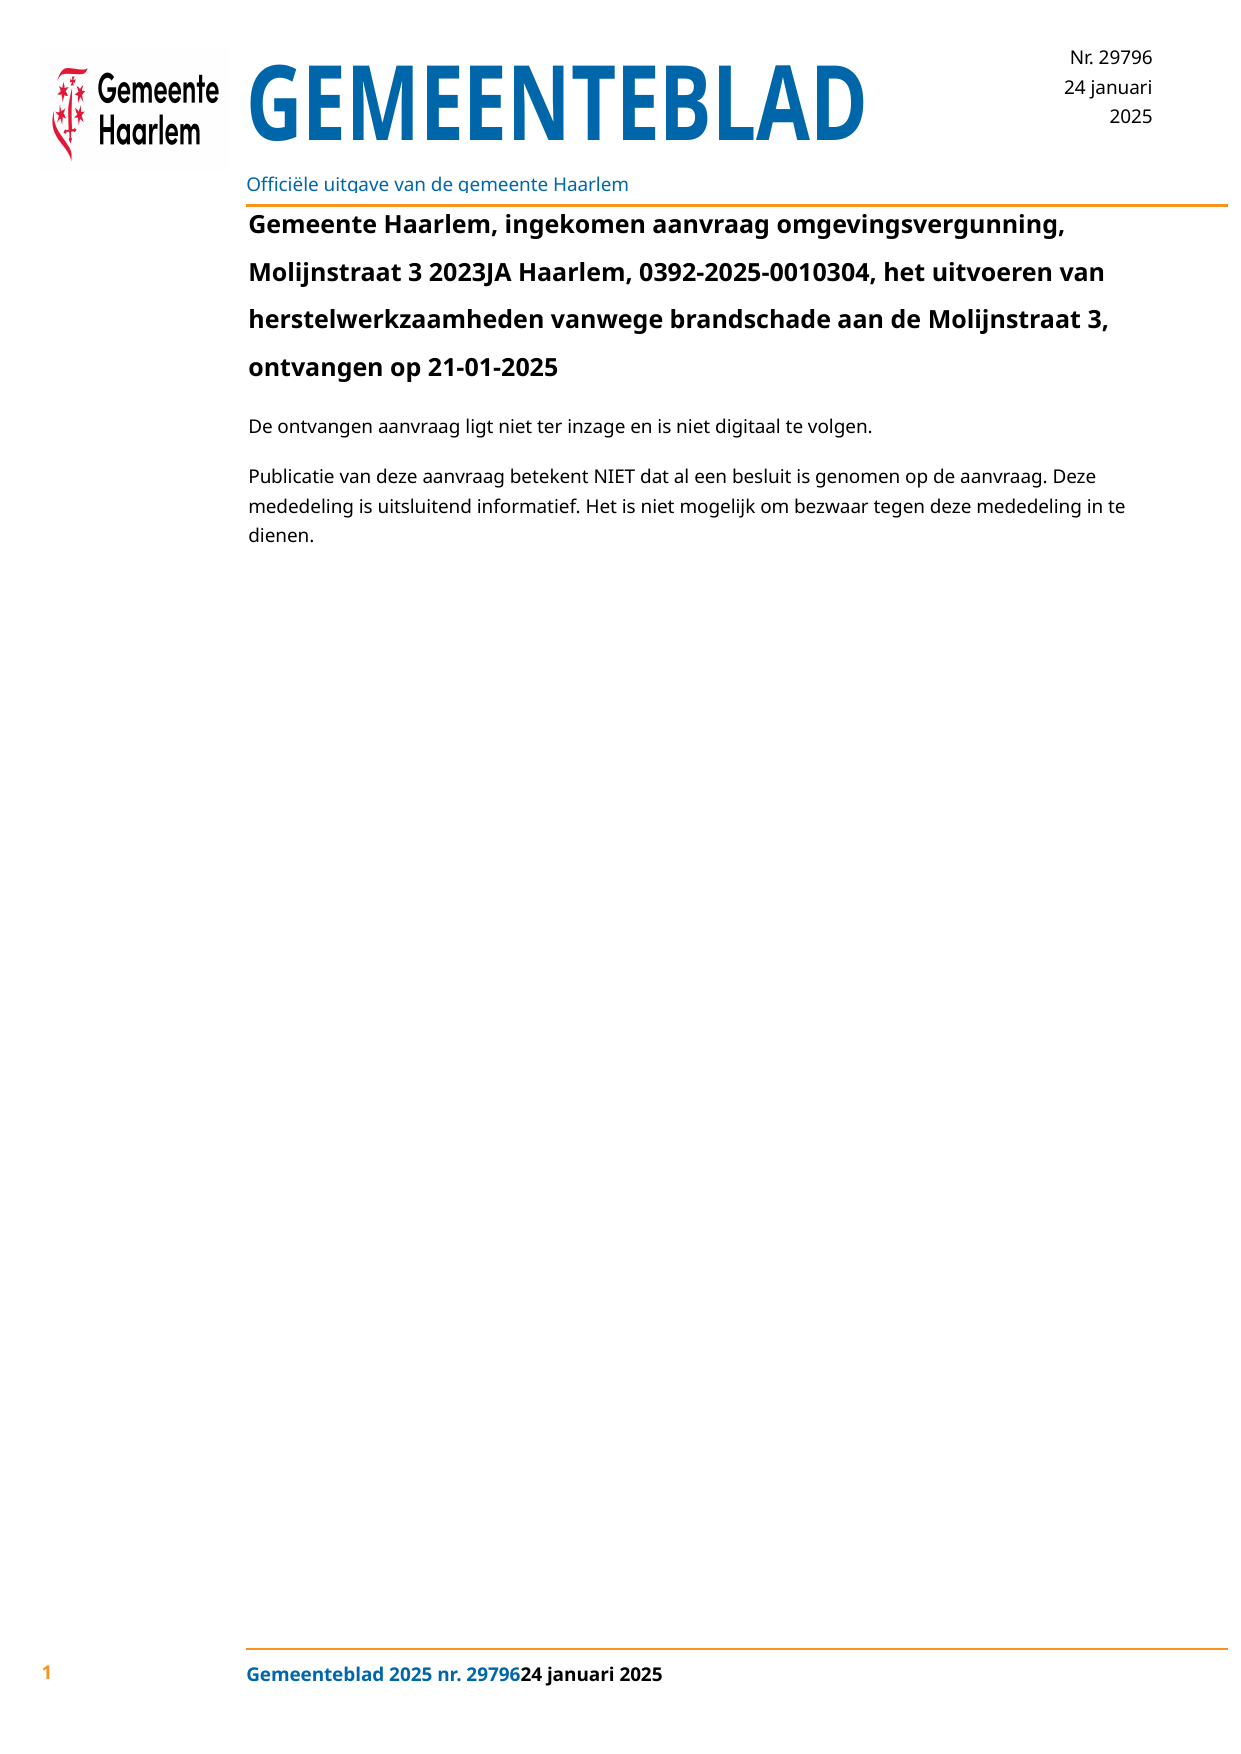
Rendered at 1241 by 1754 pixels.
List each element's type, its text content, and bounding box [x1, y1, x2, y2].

picture [41, 47, 231, 172]
text De ontvangen aanvraag ligt niet ter inzage en is niet digitaal te volgen. [248, 413, 1152, 439]
text Publicatie van deze aanvraag betekent NIET dat al een besluit is genomen op de aanvraag. Deze mededeling is uitsluitend informatief. Het is niet mogelijk om bezwaar tegen deze mededeling in te dienen. [248, 463, 1152, 548]
text Gemeente Haarlem, ingekomen aanvraag omgevingsvergunning, Molijnstraat 3 2023JA Haarlem, 0392-2025-0010304, het uitvoeren van herstelwerkzaamheden vanwege brandschade aan de Molijnstraat 3, ontvangen op 21-01-2025 [248, 207, 1152, 384]
